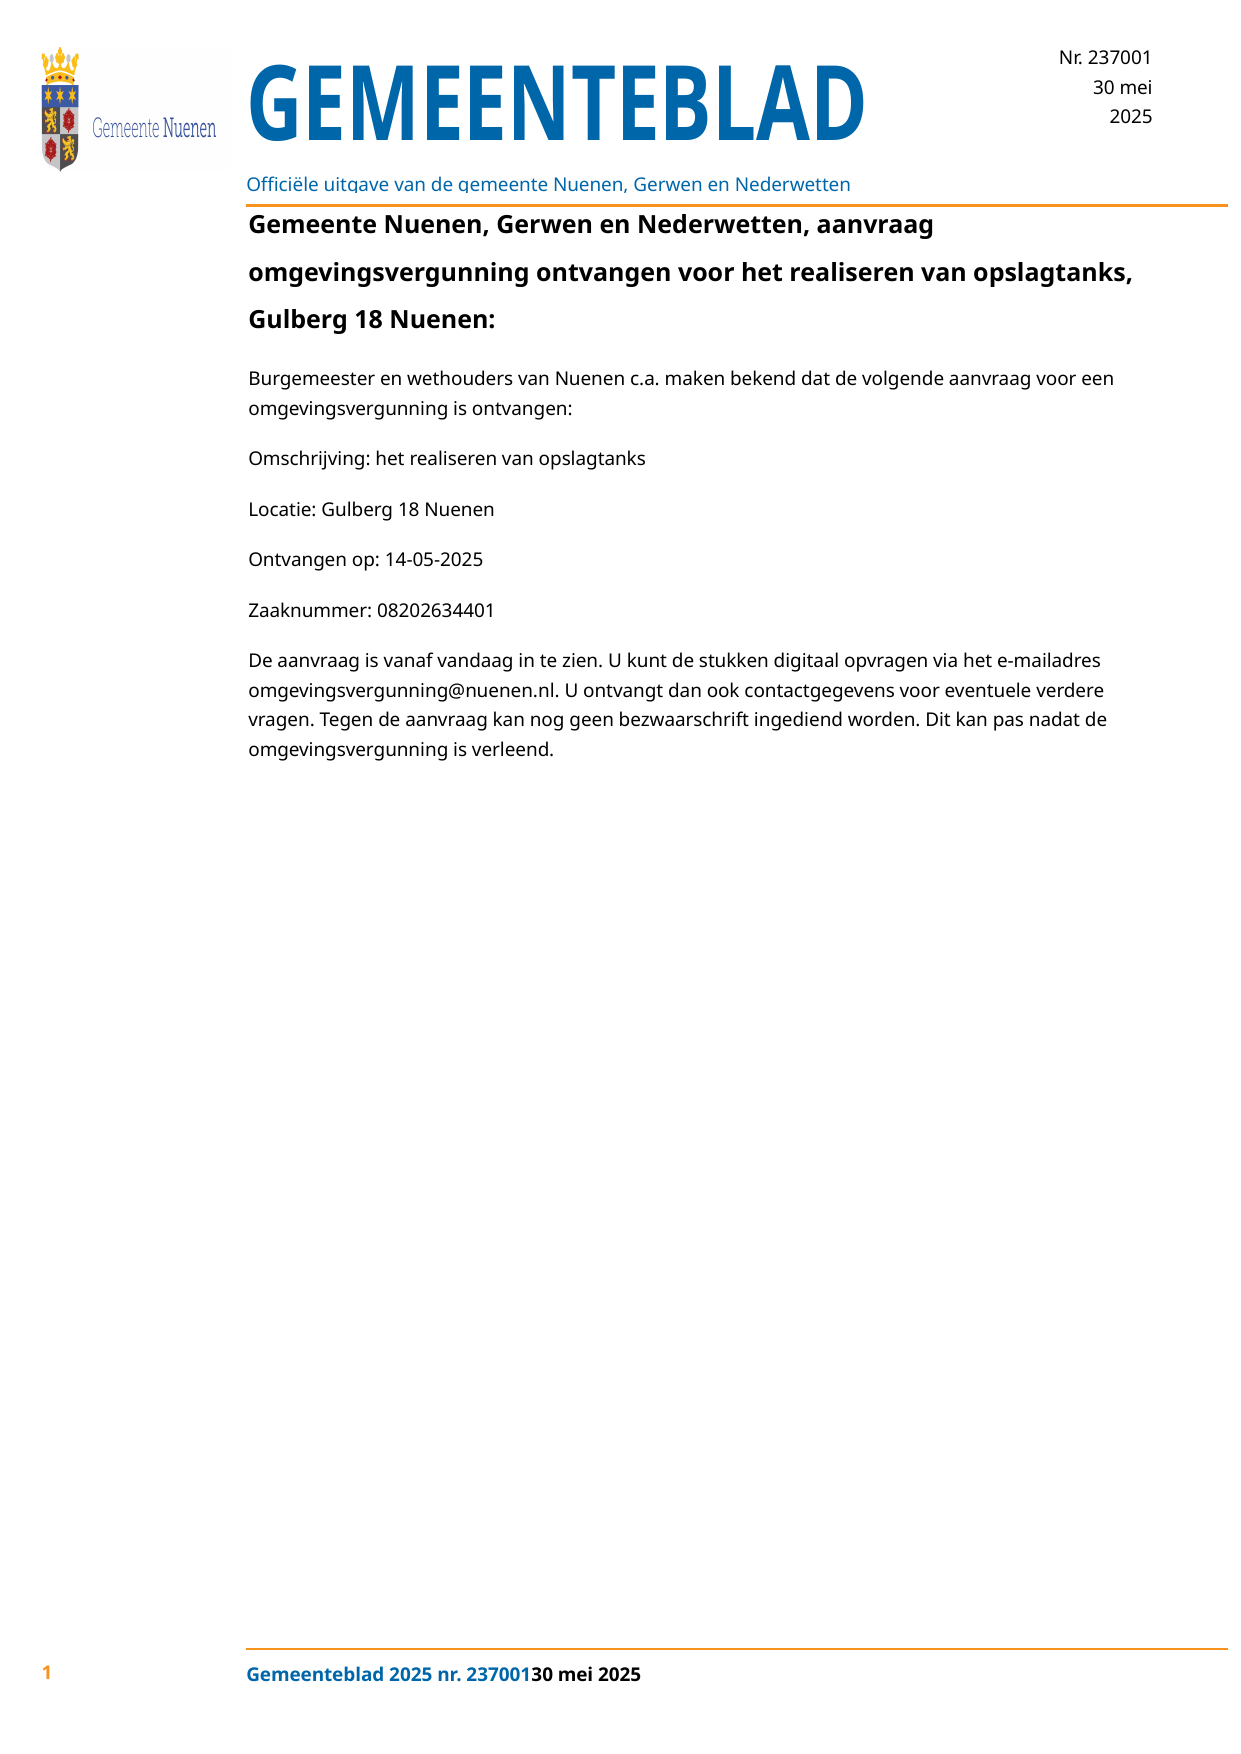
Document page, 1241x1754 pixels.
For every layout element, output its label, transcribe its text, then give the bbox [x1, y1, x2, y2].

text De aanvraag is vanaf vandaag in te zien. U kunt de stukken digitaal opvragen via het e-mailadres omgevingsvergunning@nuenen.nl. U ontvangt dan ook contactgegevens voor eventuele verdere vragen. Tegen de aanvraag kan nog geen bezwaarschrift ingediend worden. Dit kan pas nadat de omgevingsvergunning is verleend. [248, 647, 1152, 762]
text Ontvangen op: 14-05-2025 [248, 546, 1152, 572]
text Zaaknummer: 08202634401 [248, 597, 1152, 622]
text Burgemeester en wethouders van Nuenen c.a. maken bekend dat de volgende aanvraag voor een omgevingsvergunning is ontvangen: [248, 366, 1152, 421]
text Omschrijving: het realiseren van opslagtanks [248, 446, 1152, 471]
text Locatie: Gulberg 18 Nuenen [248, 496, 1152, 522]
text Gemeente Nuenen, Gerwen en Nederwetten, aanvraag omgevingsvergunning ontvangen voor het realiseren van opslagtanks, Gulberg 18 Nuenen: [248, 207, 1152, 336]
picture [41, 47, 231, 172]
